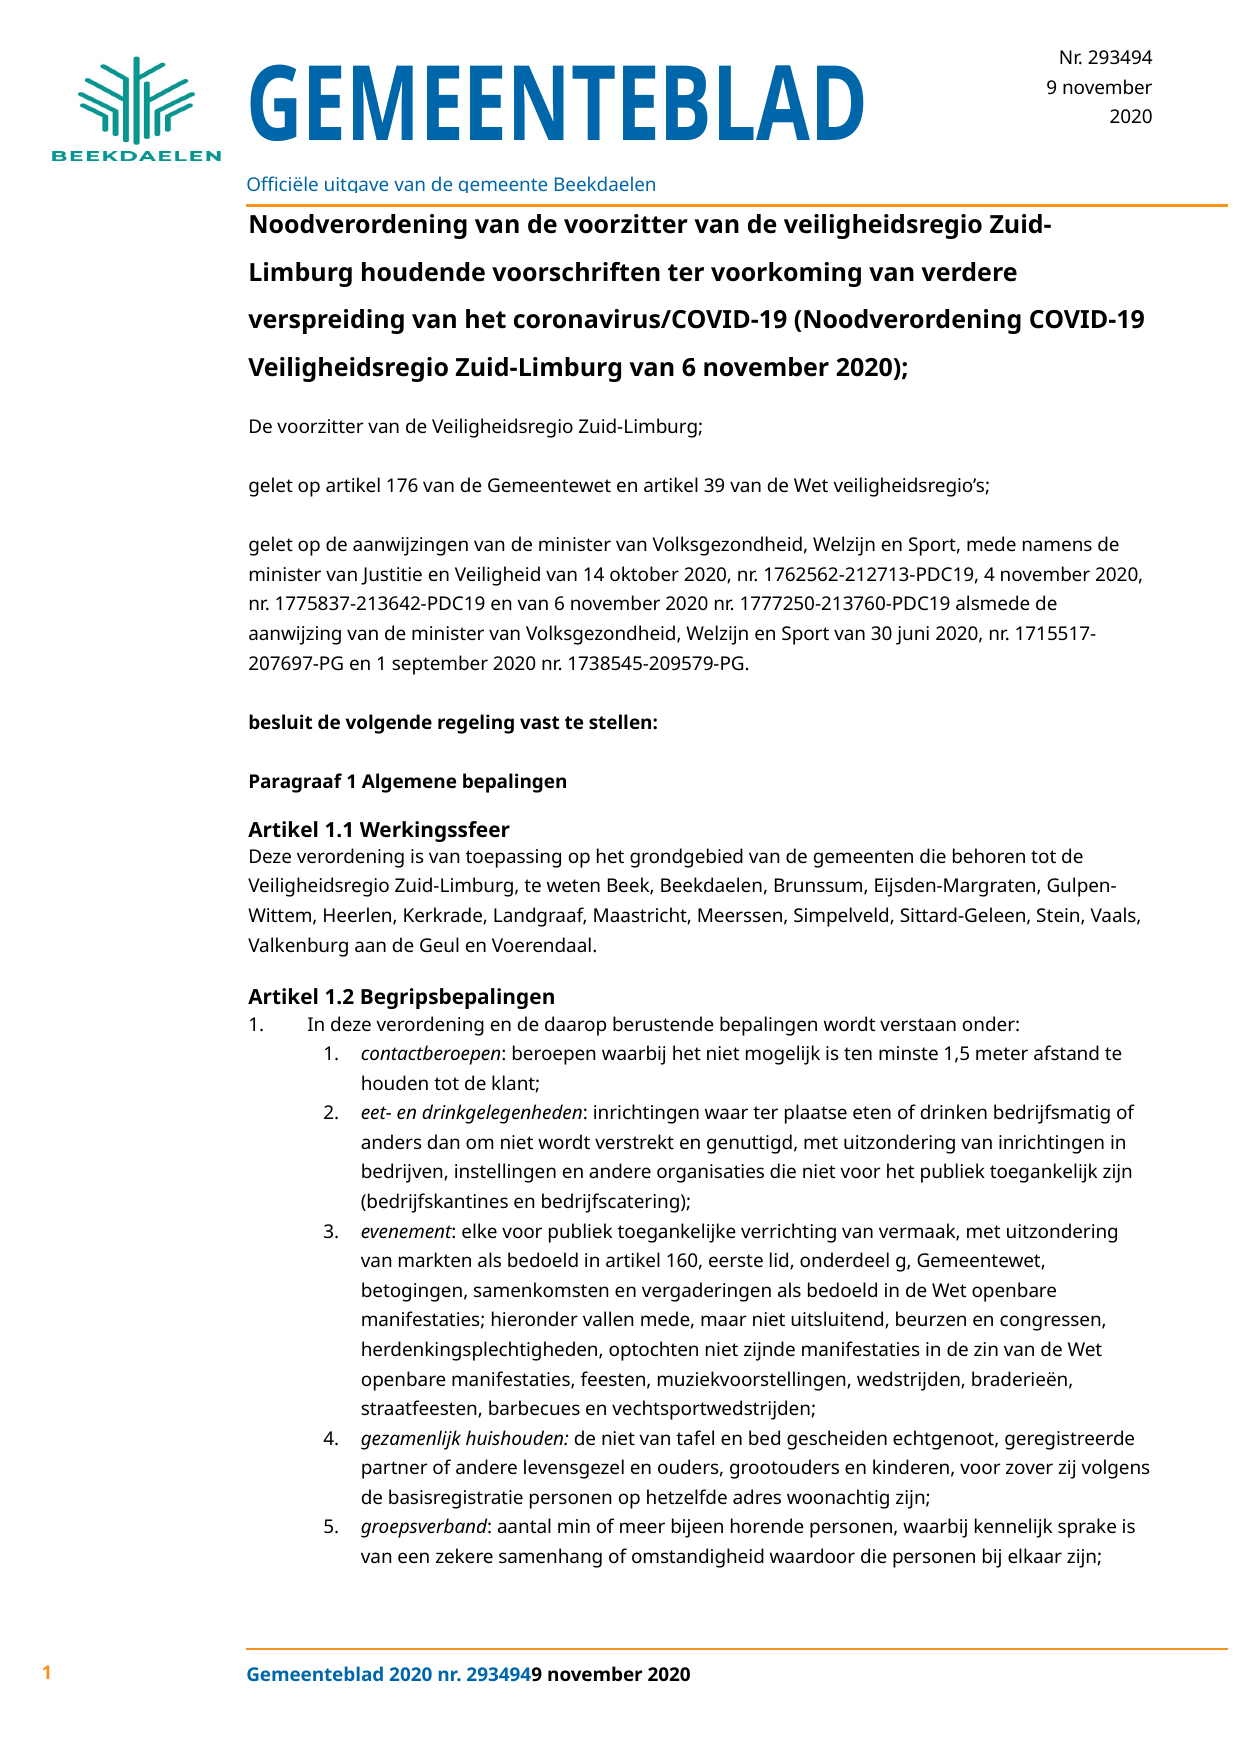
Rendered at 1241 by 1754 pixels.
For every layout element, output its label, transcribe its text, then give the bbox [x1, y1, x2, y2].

list In deze verordening en de daarop berustende bepalingen wordt verstaan onder: [248, 1011, 1152, 1036]
list evenement: elke voor publiek toegankelijke verrichting van vermaak, met uitzondering van markten als bedoeld in artikel 160, eerste lid, onderdeel g, Gemeentewet, betogingen, samenkomsten en vergaderingen als bedoeld in de Wet openbare manifestaties; hieronder vallen mede, maar niet uitsluitend, beurzen en congressen, herdenkingsplechtigheden, optochten niet zijnde manifestaties in de zin van de Wet openbare manifestaties, feesten, muziekvoorstellingen, wedstrijden, braderieën, straatfeesten, barbecues en vechtsportwedstrijden; [323, 1218, 1152, 1421]
text Noodverordening van de voorzitter van de veiligheidsregio Zuid-Limburg houdende voorschriften ter voorkoming van verdere verspreiding van het coronavirus/COVID-19 (Noodverordening COVID-19 Veiligheidsregio Zuid-Limburg van 6 november 2020); [248, 207, 1152, 384]
list groepsverband: aantal min of meer bijeen horende personen, waarbij kennelijk sprake is van een zekere samenhang of omstandigheid waardoor die personen bij elkaar zijn; [323, 1514, 1152, 1569]
text gelet op artikel 176 van de Gemeentewet en artikel 39 van de Wet veiligheidsregio’s; [248, 472, 1152, 498]
text Paragraaf 1 Algemene bepalingen [248, 768, 1152, 794]
picture [41, 47, 231, 172]
text Artikel 1.2 Begripsbepalingen [248, 982, 1152, 1011]
text besluit de volgende regeling vast te stellen: [248, 709, 1152, 735]
text gelet op de aanwijzingen van de minister van Volksgezondheid, Welzijn en Sport, mede namens de minister van Justitie en Veiligheid van 14 oktober 2020, nr. 1762562-212713-PDC19, 4 november 2020, nr. 1775837-213642-PDC19 en van 6 november 2020 nr. 1777250-213760-PDC19 alsmede de aanwijzing van de minister van Volksgezondheid, Welzijn en Sport van 30 juni 2020, nr. 1715517-207697-PG en 1 september 2020 nr. 1738545-209579-PG. [248, 531, 1152, 676]
text Artikel 1.1 Werkingssfeer [248, 815, 1152, 843]
list contactberoepen: beroepen waarbij het niet mogelijk is ten minste 1,5 meter afstand te houden tot de klant; [323, 1040, 1152, 1096]
list eet- en drinkgelegenheden: inrichtingen waar ter plaatse eten of drinken bedrijfsmatig of anders dan om niet wordt verstrekt en genuttigd, met uitzondering van inrichtingen in bedrijven, instellingen en andere organisaties die niet voor het publiek toegankelijk zijn (bedrijfskantines en bedrijfscatering); [323, 1099, 1152, 1214]
list gezamenlijk huishouden: de niet van tafel en bed gescheiden echtgenoot, geregistreerde partner of andere levensgezel en ouders, grootouders en kinderen, voor zover zij volgens de basisregistratie personen op hetzelfde adres woonachtig zijn; [323, 1425, 1152, 1510]
text De voorzitter van de Veiligheidsregio Zuid-Limburg; [248, 413, 1152, 439]
text Deze verordening is van toepassing op het grondgebied van de gemeenten die behoren tot de Veiligheidsregio Zuid-Limburg, te weten Beek, Beekdaelen, Brunssum, Eijsden-Margraten, Gulpen-Wittem, Heerlen, Kerkrade, Landgraaf, Maastricht, Meerssen, Simpelveld, Sittard-Geleen, Stein, Vaals, Valkenburg aan de Geul en Voerendaal. [248, 843, 1152, 958]
